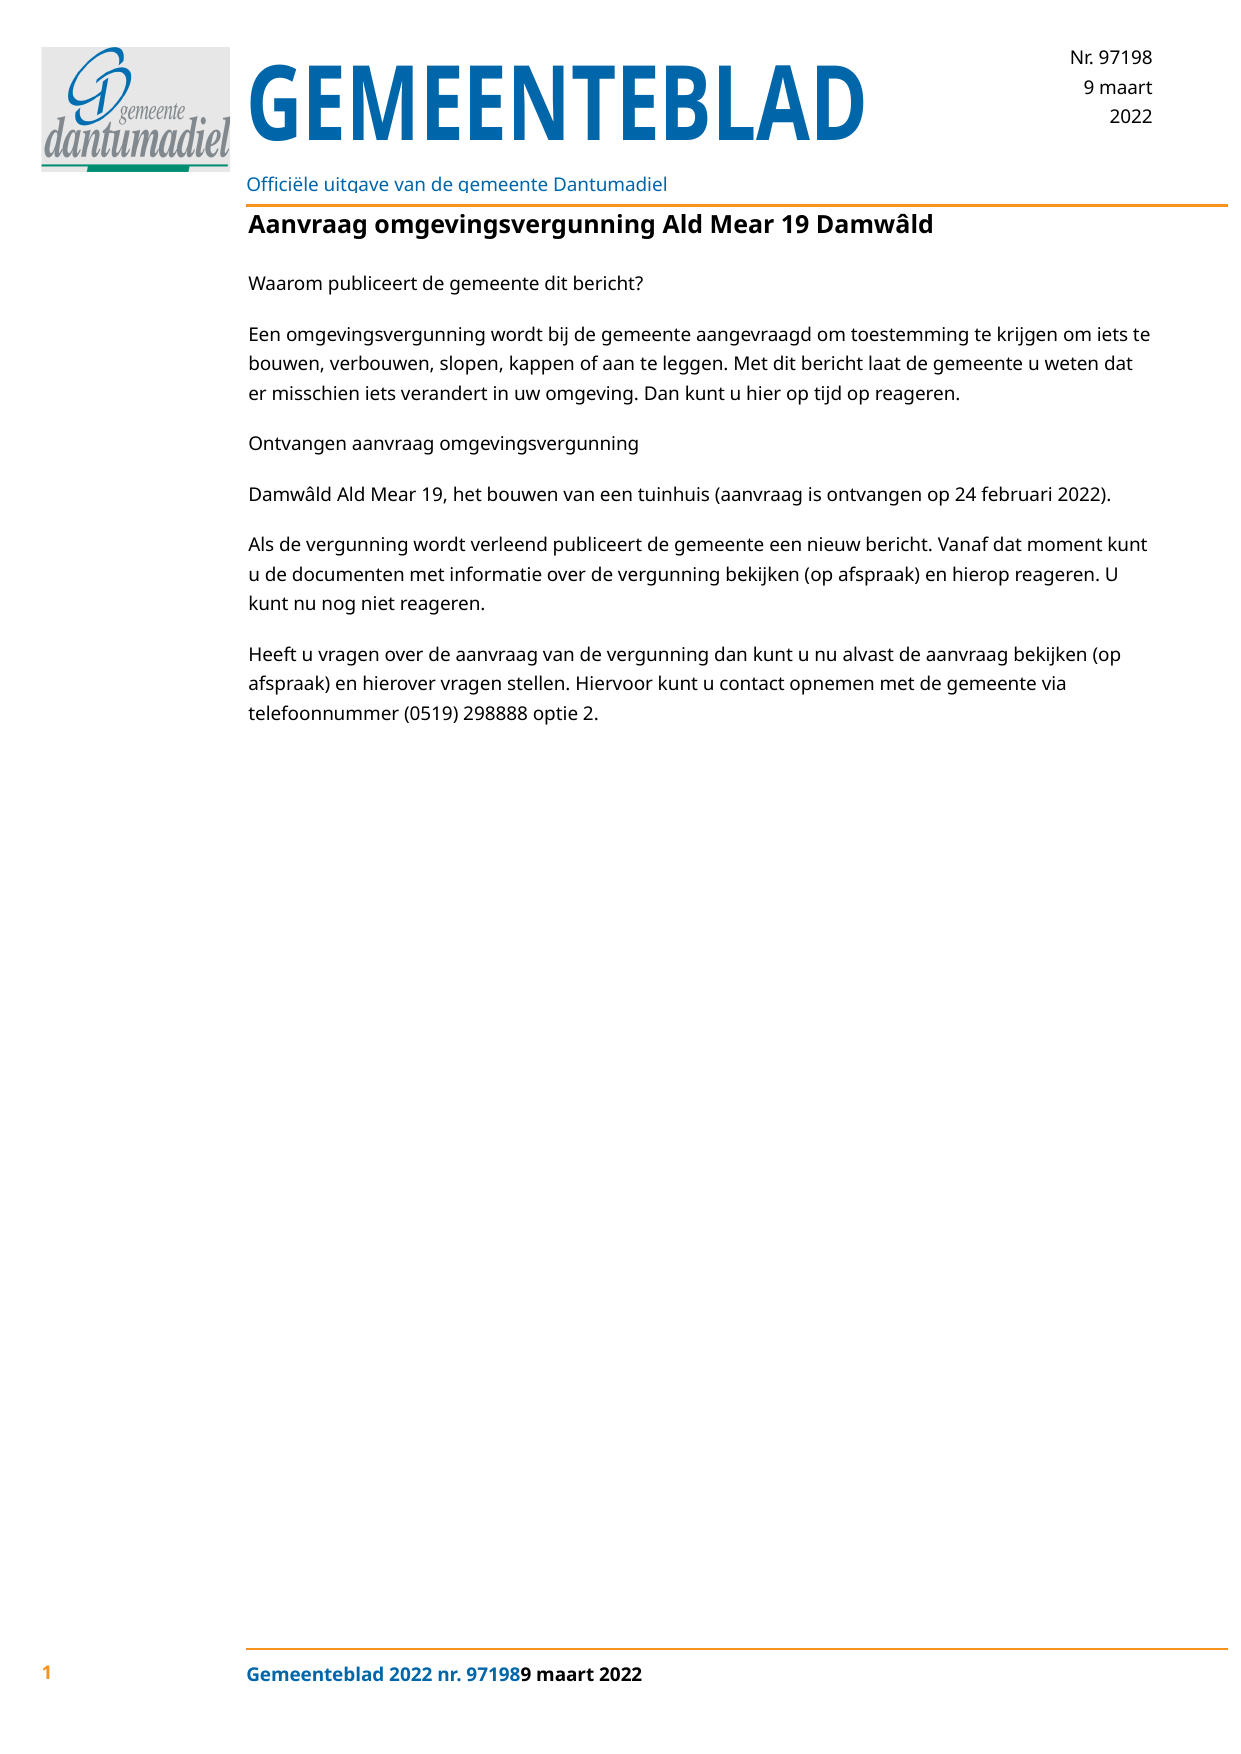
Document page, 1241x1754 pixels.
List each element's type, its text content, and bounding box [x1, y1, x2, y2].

text Aanvraag omgevingsvergunning Ald Mear 19 Damwâld [248, 207, 1152, 241]
text Damwâld Ald Mear 19, het bouwen van een tuinhuis (aanvraag is ontvangen op 24 februari 2022). [248, 481, 1152, 506]
text Waarom publiceert de gemeente dit bericht? [248, 270, 1152, 296]
text Heeft u vragen over de aanvraag van de vergunning dan kunt u nu alvast de aanvraag bekijken (op afspraak) en hierover vragen stellen. Hiervoor kunt u contact opnemen met de gemeente via telefoonnummer (0519) 298888 optie 2. [248, 641, 1152, 726]
text Een omgevingsvergunning wordt bij de gemeente aangevraagd om toestemming te krijgen om iets te bouwen, verbouwen, slopen, kappen of aan te leggen. Met dit bericht laat de gemeente u weten dat er misschien iets verandert in uw omgeving. Dan kunt u hier op tijd op reageren. [248, 321, 1152, 406]
picture [41, 47, 231, 172]
text Als de vergunning wordt verleend publiceert de gemeente een nieuw bericht. Vanaf dat moment kunt u de documenten met informatie over de vergunning bekijken (op afspraak) en hierop reageren. U kunt nu nog niet reageren. [248, 531, 1152, 616]
text Ontvangen aanvraag omgevingsvergunning [248, 430, 1152, 456]
